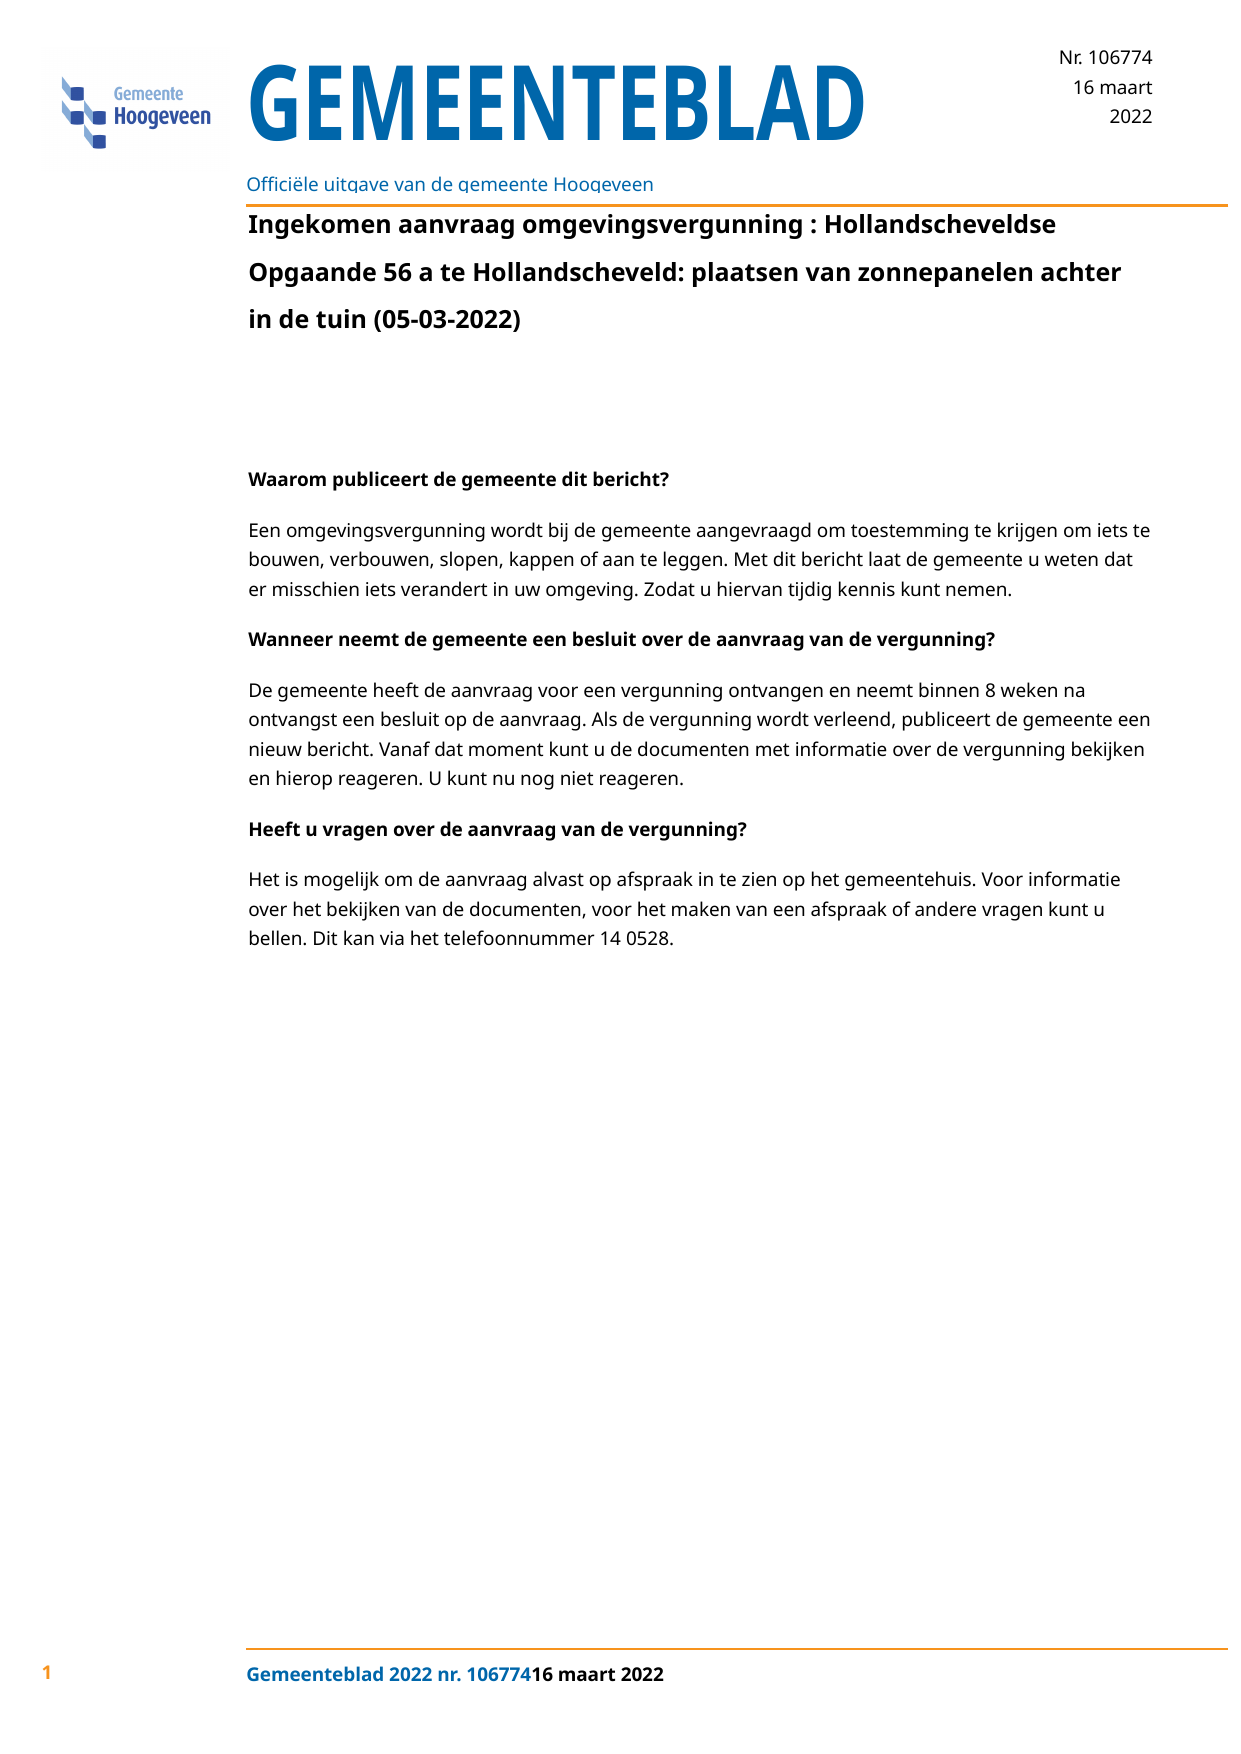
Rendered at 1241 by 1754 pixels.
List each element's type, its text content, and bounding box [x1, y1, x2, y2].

text Ingekomen aanvraag omgevingsvergunning : Hollandscheveldse Opgaande 56 a te Hollandscheveld: plaatsen van zonnepanelen achter in de tuin (05-03-2022) [248, 207, 1152, 336]
text Wanneer neemt de gemeente een besluit over de aanvraag van de vergunning? [248, 626, 1152, 652]
text Een omgevingsvergunning wordt bij de gemeente aangevraagd om toestemming te krijgen om iets te bouwen, verbouwen, slopen, kappen of aan te leggen. Met dit bericht laat de gemeente u weten dat er misschien iets verandert in uw omgeving. Zodat u hiervan tijdig kennis kunt nemen. [248, 517, 1152, 602]
text De gemeente heeft de aanvraag voor een vergunning ontvangen en neemt binnen 8 weken na ontvangst een besluit op de aanvraag. Als de vergunning wordt verleend, publiceert de gemeente een nieuw bericht. Vanaf dat moment kunt u de documenten met informatie over de vergunning bekijken en hierop reageren. U kunt nu nog niet reageren. [248, 677, 1152, 791]
text Het is mogelijk om de aanvraag alvast op afspraak in te zien op het gemeentehuis. Voor informatie over het bekijken van de documenten, voor het maken van een afspraak of andere vragen kunt u bellen. Dit kan via het telefoonnummer 14 0528. [248, 866, 1152, 951]
picture [41, 47, 231, 172]
text Waarom publiceert de gemeente dit bericht? [248, 466, 1152, 492]
text Heeft u vragen over de aanvraag van de vergunning? [248, 816, 1152, 842]
